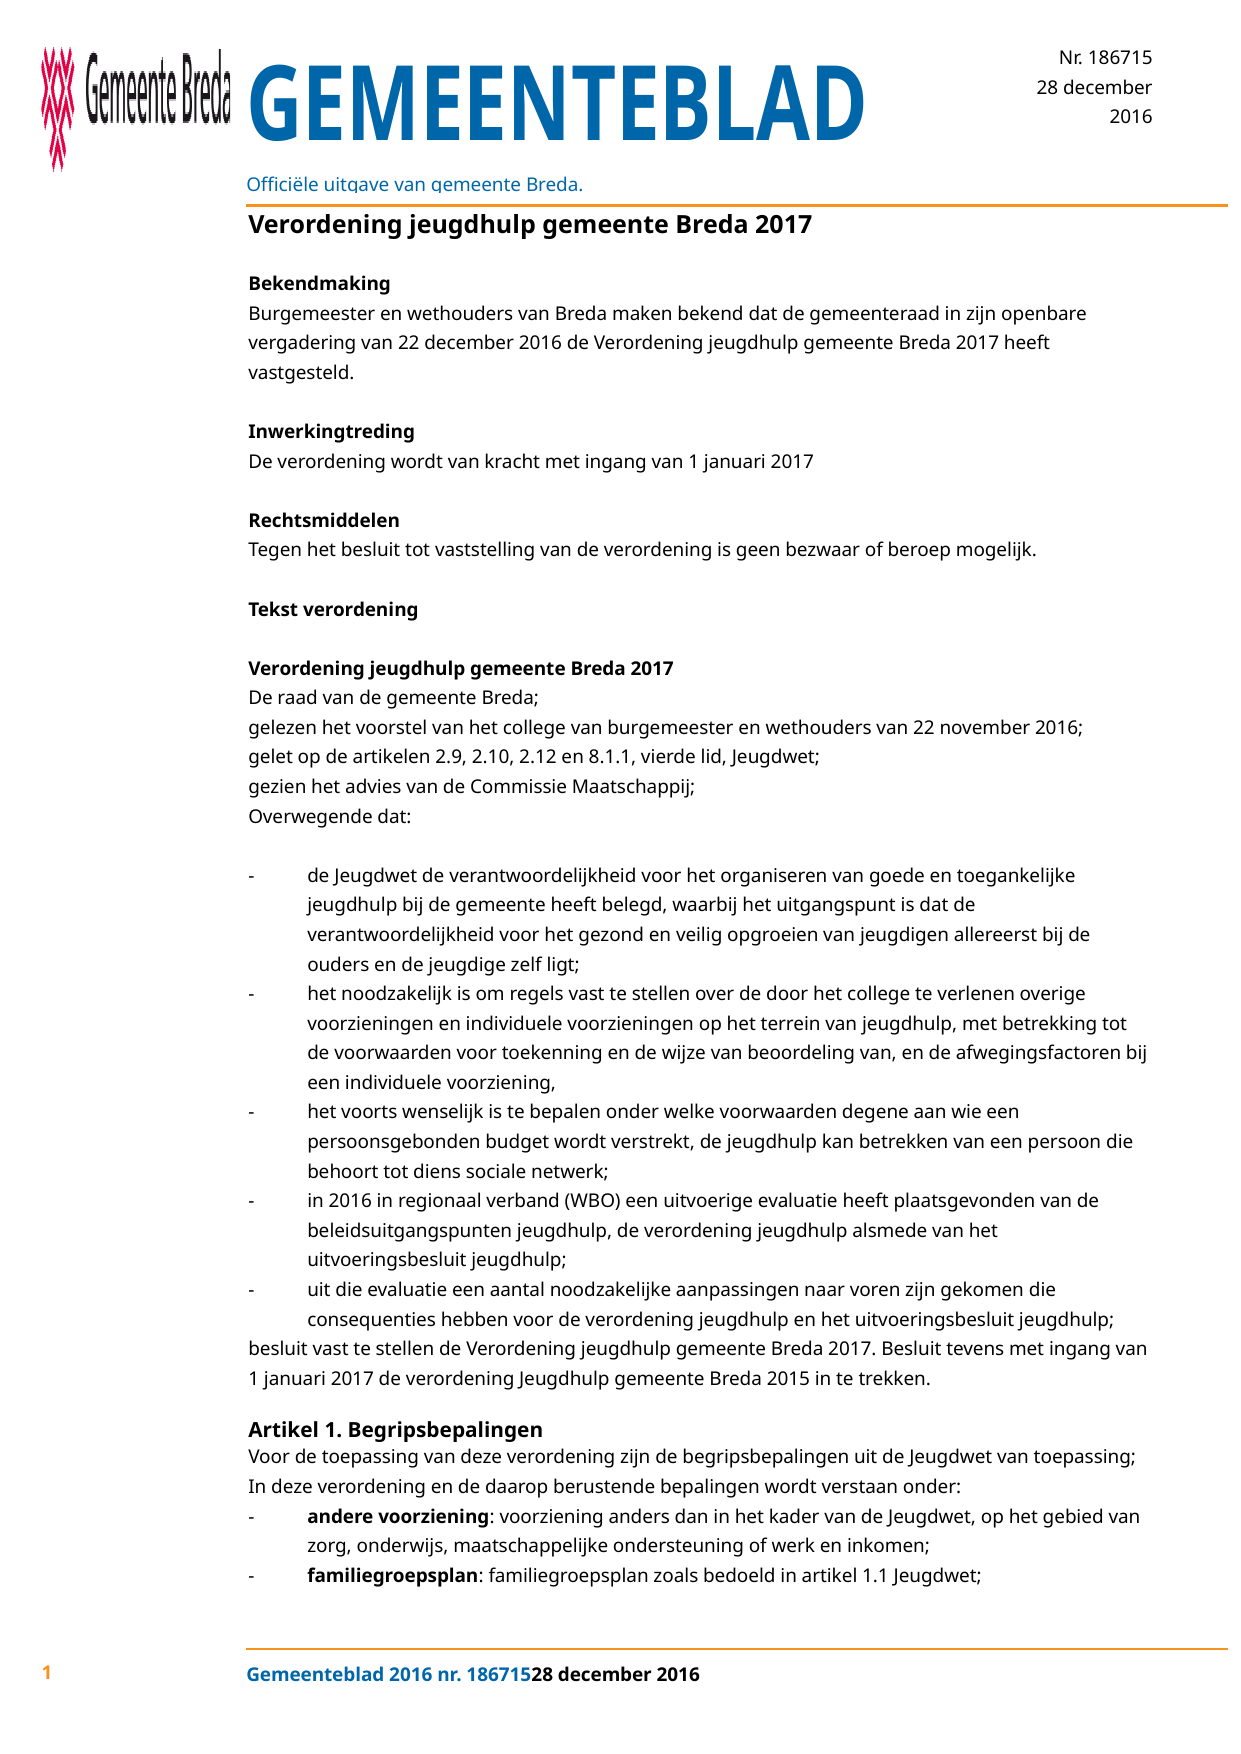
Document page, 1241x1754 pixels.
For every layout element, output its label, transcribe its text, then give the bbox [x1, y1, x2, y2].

list het voorts wenselijk is te bepalen onder welke voorwaarden degene aan wie een persoonsgebonden budget wordt verstrekt, de jeugdhulp kan betrekken van een persoon die behoort tot diens sociale netwerk; [248, 1099, 1152, 1183]
text Tekst verordening [248, 596, 1152, 621]
text gezien het advies van de Commissie Maatschappij; [248, 773, 1152, 799]
picture [41, 47, 231, 172]
text De raad van de gemeente Breda; [248, 684, 1152, 710]
text Tegen het besluit tot vaststelling van de verordening is geen bezwaar of beroep mogelijk. [248, 537, 1152, 562]
text Burgemeester en wethouders van Breda maken bekend dat de gemeenteraad in zijn openbare vergadering van 22 december 2016 de Verordening jeugdhulp gemeente Breda 2017 heeft vastgesteld. [248, 300, 1152, 385]
text In deze verordening en de daarop berustende bepalingen wordt verstaan onder: [248, 1473, 1152, 1499]
list de Jeugdwet de verantwoordelijkheid voor het organiseren van goede en toegankelijke jeugdhulp bij de gemeente heeft belegd, waarbij het uitgangspunt is dat de verantwoordelijkheid voor het gezond en veilig opgroeien van jeugdigen allereerst bij de ouders en de jeugdige zelf ligt; [248, 862, 1152, 976]
list in 2016 in regionaal verband (WBO) een uitvoerige evaluatie heeft plaatsgevonden van de beleidsuitgangspunten jeugdhulp, de verordening jeugdhulp alsmede van het uitvoeringsbesluit jeugdhulp; [248, 1187, 1152, 1272]
text Overwegende dat: [248, 803, 1152, 828]
text Bekendmaking [248, 270, 1152, 296]
text gelet op de artikelen 2.9, 2.10, 2.12 en 8.1.1, vierde lid, Jeugdwet; [248, 744, 1152, 769]
text De verordening wordt van kracht met ingang van 1 januari 2017 [248, 448, 1152, 473]
text besluit vast te stellen de Verordening jeugdhulp gemeente Breda 2017. Besluit tevens met ingang van 1 januari 2017 de verordening Jeugdhulp gemeente Breda 2015 in te trekken. [248, 1335, 1152, 1391]
list het noodzakelijk is om regels vast te stellen over de door het college te verlenen overige voorzieningen en individuele voorzieningen op het terrein van jeugdhulp, met betrekking tot de voorwaarden voor toekenning en de wijze van beoordeling van, en de afwegingsfactoren bij een individuele voorziening, [248, 980, 1152, 1095]
text Inwerkingtreding [248, 418, 1152, 444]
list uit die evaluatie een aantal noodzakelijke aanpassingen naar voren zijn gekomen die consequenties hebben voor de verordening jeugdhulp en het uitvoeringsbesluit jeugdhulp; [248, 1276, 1152, 1331]
text Verordening jeugdhulp gemeente Breda 2017 [248, 655, 1152, 681]
list familiegroepsplan: familiegroepsplan zoals bedoeld in artikel 1.1 Jeugdwet; [248, 1562, 1152, 1588]
text Voor de toepassing van deze verordening zijn de begripsbepalingen uit de Jeugdwet van toepassing; [248, 1444, 1152, 1469]
text Verordening jeugdhulp gemeente Breda 2017 [248, 207, 1152, 241]
text Rechtsmiddelen [248, 507, 1152, 533]
text gelezen het voorstel van het college van burgemeester en wethouders van 22 november 2016; [248, 714, 1152, 740]
list andere voorziening: voorziening anders dan in het kader van de Jeugdwet, op het gebied van zorg, onderwijs, maatschappelijke ondersteuning of werk en inkomen; [248, 1503, 1152, 1558]
text Artikel 1. Begripsbepalingen [248, 1415, 1152, 1444]
